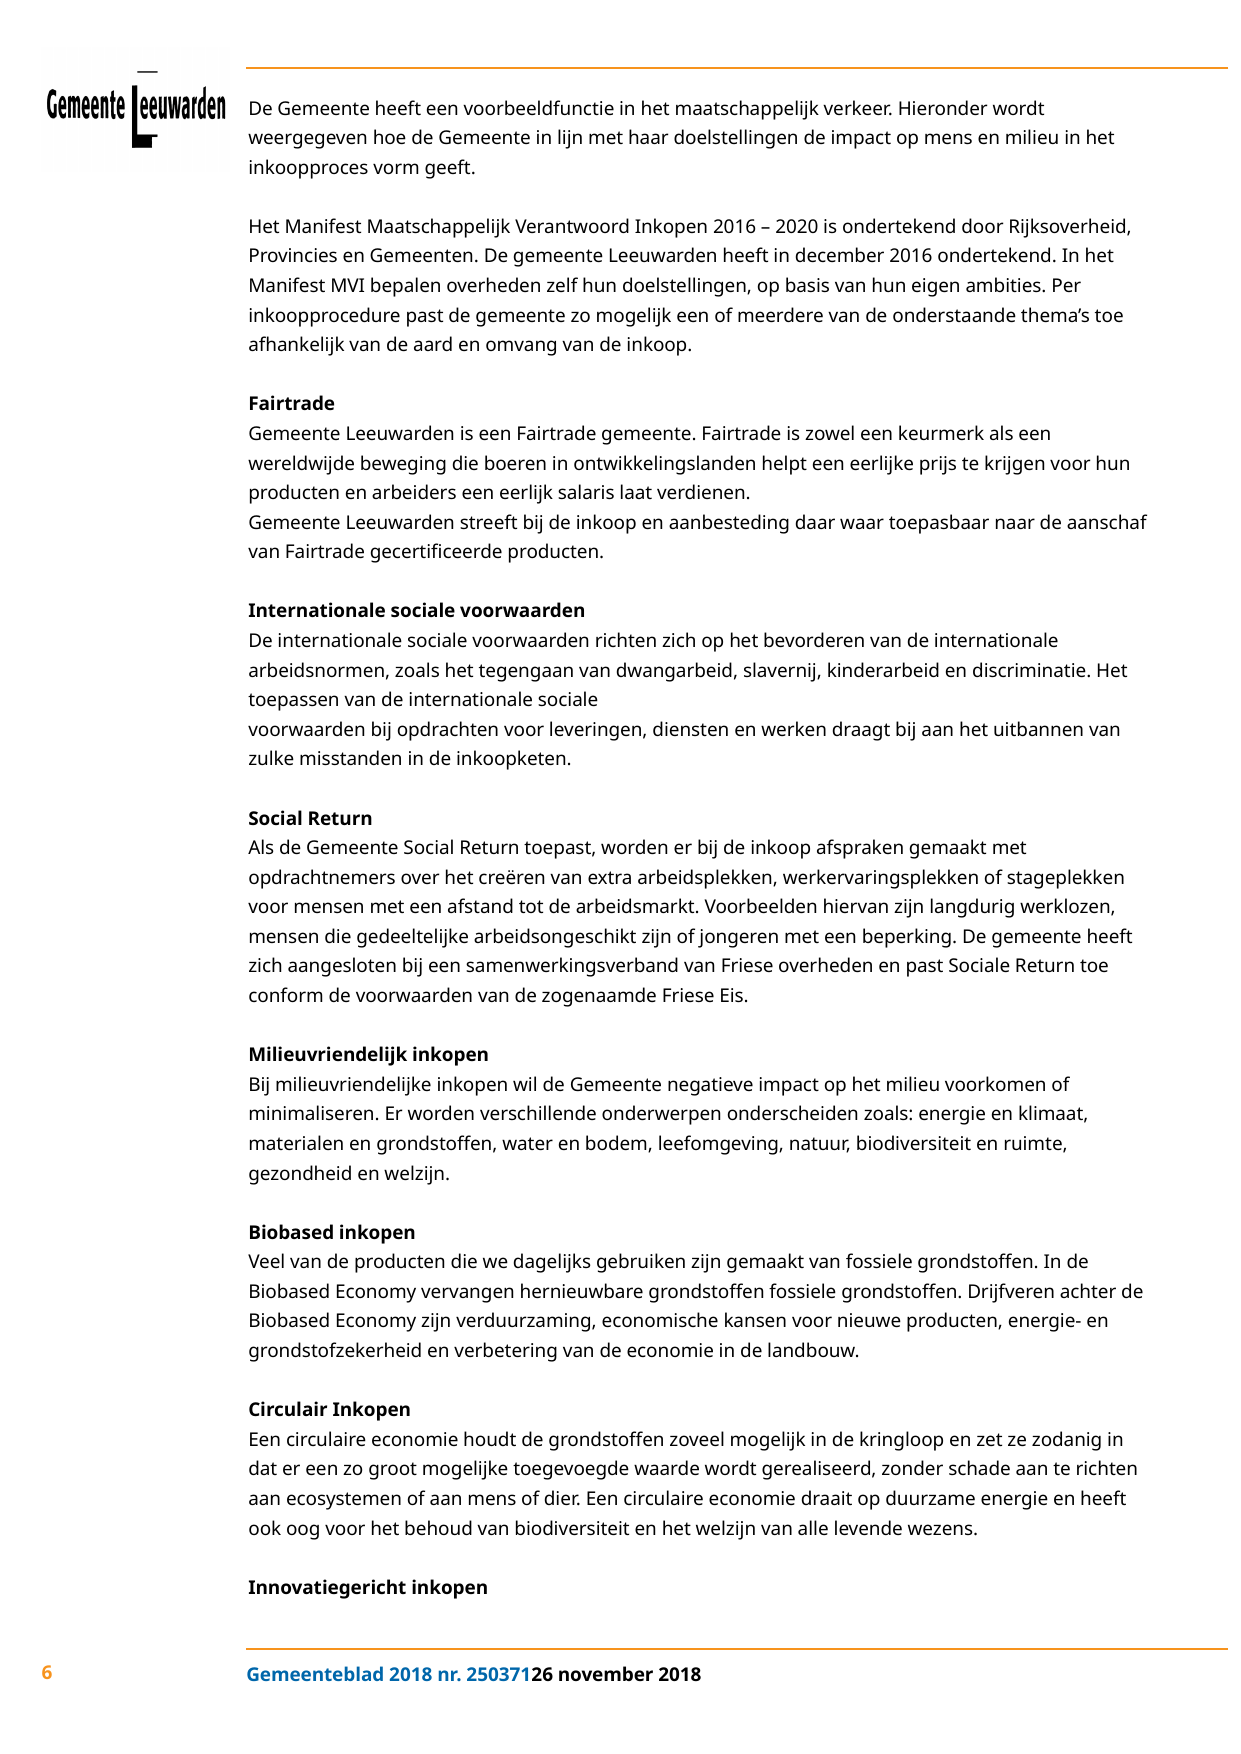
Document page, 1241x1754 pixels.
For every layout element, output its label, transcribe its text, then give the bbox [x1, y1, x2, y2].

text Social Return [248, 805, 1152, 831]
text Innovatiegericht inkopen [248, 1574, 1152, 1600]
text De internationale sociale voorwaarden richten zich op het bevorderen van de internationale arbeidsnormen, zoals het tegengaan van dwangarbeid, slavernij, kinderarbeid en discriminatie. Het toepassen van de internationale sociale [248, 627, 1152, 712]
text Milieuvriendelijk inkopen [248, 1041, 1152, 1067]
text Veel van de producten die we dagelijks gebruiken zijn gemaakt van fossiele grondstoffen. In de Biobased Economy vervangen hernieuwbare grondstoffen fossiele grondstoffen. Drijfveren achter de Biobased Economy zijn verduurzaming, economische kansen voor nieuwe producten, energie- en grondstofzekerheid en verbetering van de economie in de landbouw. [248, 1248, 1152, 1363]
text Gemeente Leeuwarden is een Fairtrade gemeente. Fairtrade is zowel een keurmerk als een wereldwijde beweging die boeren in ontwikkelingslanden helpt een eerlijke prijs te krijgen voor hun producten en arbeiders een eerlijk salaris laat verdienen. [248, 420, 1152, 505]
text Biobased inkopen [248, 1219, 1152, 1245]
text Als de Gemeente Social Return toepast, worden er bij de inkoop afspraken gemaakt met opdrachtnemers over het creëren van extra arbeidsplekken, werkervaringsplekken of stageplekken voor mensen met een afstand tot de arbeidsmarkt. Voorbeelden hiervan zijn langdurig werklozen, mensen die gedeeltelijke arbeidsongeschikt zijn of jongeren met een beperking. De gemeente heeft zich aangesloten bij een samenwerkingsverband van Friese overheden en past Sociale Return toe conform de voorwaarden van de zogenaamde Friese Eis. [248, 834, 1152, 1008]
text Circulair Inkopen [248, 1396, 1152, 1422]
text Een circulaire economie houdt de grondstoffen zoveel mogelijk in de kringloop en zet ze zodanig in dat er een zo groot mogelijke toegevoegde waarde wordt gerealiseerd, zonder schade aan te richten aan ecosystemen of aan mens of dier. Een circulaire economie draait op duurzame energie en heeft ook oog voor het behoud van biodiversiteit en het welzijn van alle levende wezens. [248, 1426, 1152, 1541]
text Fairtrade [248, 391, 1152, 416]
text Internationale sociale voorwaarden [248, 598, 1152, 623]
text Bij milieuvriendelijke inkopen wil de Gemeente negatieve impact op het milieu voorkomen of minimaliseren. Er worden verschillende onderwerpen onderscheiden zoals: energie en klimaat, materialen en grondstoffen, water en bodem, leefomgeving, natuur, biodiversiteit en ruimte, gezondheid en welzijn. [248, 1071, 1152, 1186]
text Gemeente Leeuwarden streeft bij de inkoop en aanbesteding daar waar toepasbaar naar de aanschaf van Fairtrade gecertificeerde producten. [248, 509, 1152, 564]
picture [41, 47, 231, 172]
text voorwaarden bij opdrachten voor leveringen, diensten en werken draagt bij aan het uitbannen van zulke misstanden in de inkoopketen. [248, 716, 1152, 771]
text Het Manifest Maatschappelijk Verantwoord Inkopen 2016 – 2020 is ondertekend door Rijksoverheid, Provincies en Gemeenten. De gemeente Leeuwarden heeft in december 2016 ondertekend. In het Manifest MVI bepalen overheden zelf hun doelstellingen, op basis van hun eigen ambities. Per inkoopprocedure past de gemeente zo mogelijk een of meerdere van de onderstaande thema’s toe afhankelijk van de aard en omvang van de inkoop. [248, 213, 1152, 357]
text De Gemeente heeft een voorbeeldfunctie in het maatschappelijk verkeer. Hieronder wordt weergegeven hoe de Gemeente in lijn met haar doelstellingen de impact op mens en milieu in het inkoopproces vorm geeft. [248, 95, 1152, 180]
